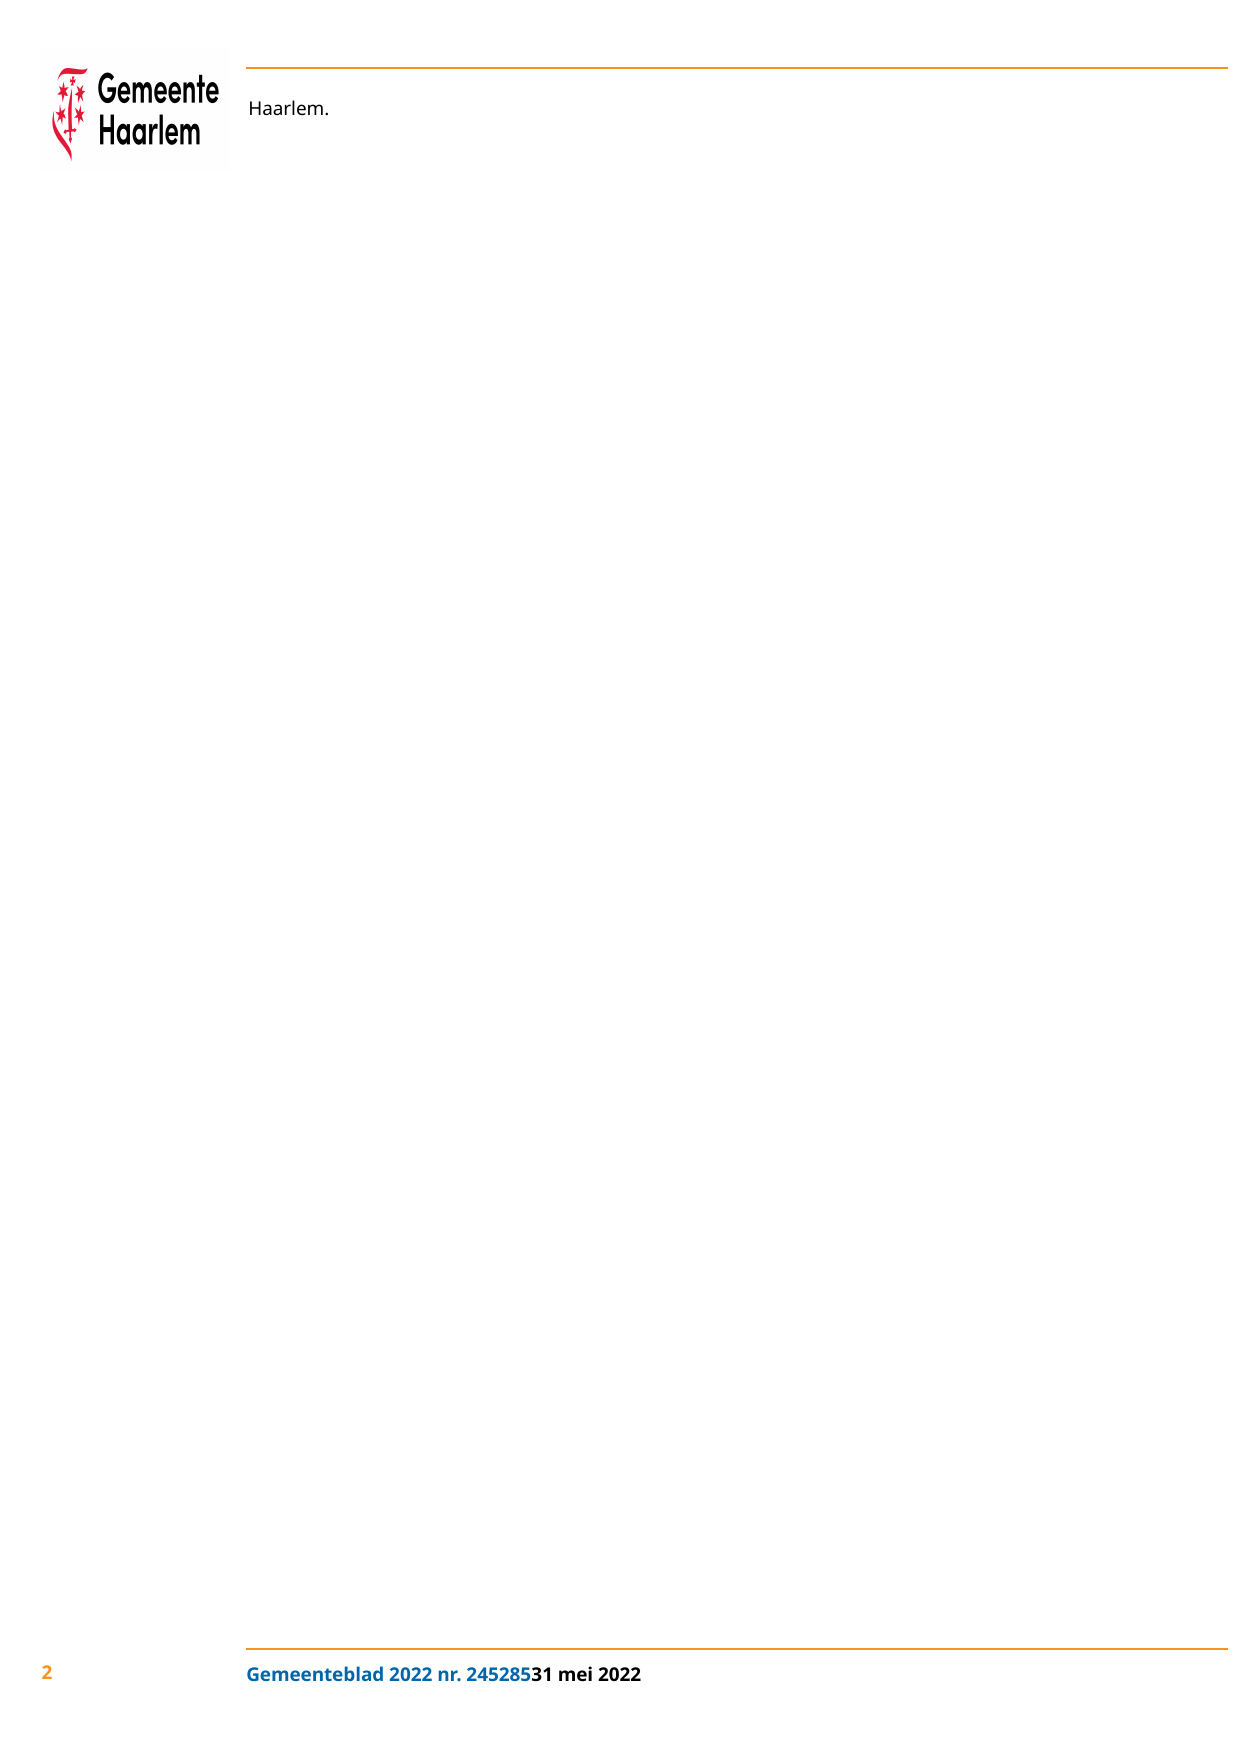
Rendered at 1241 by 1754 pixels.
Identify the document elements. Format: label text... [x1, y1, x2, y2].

picture [41, 47, 231, 172]
text Haarlem. [248, 95, 1152, 121]
